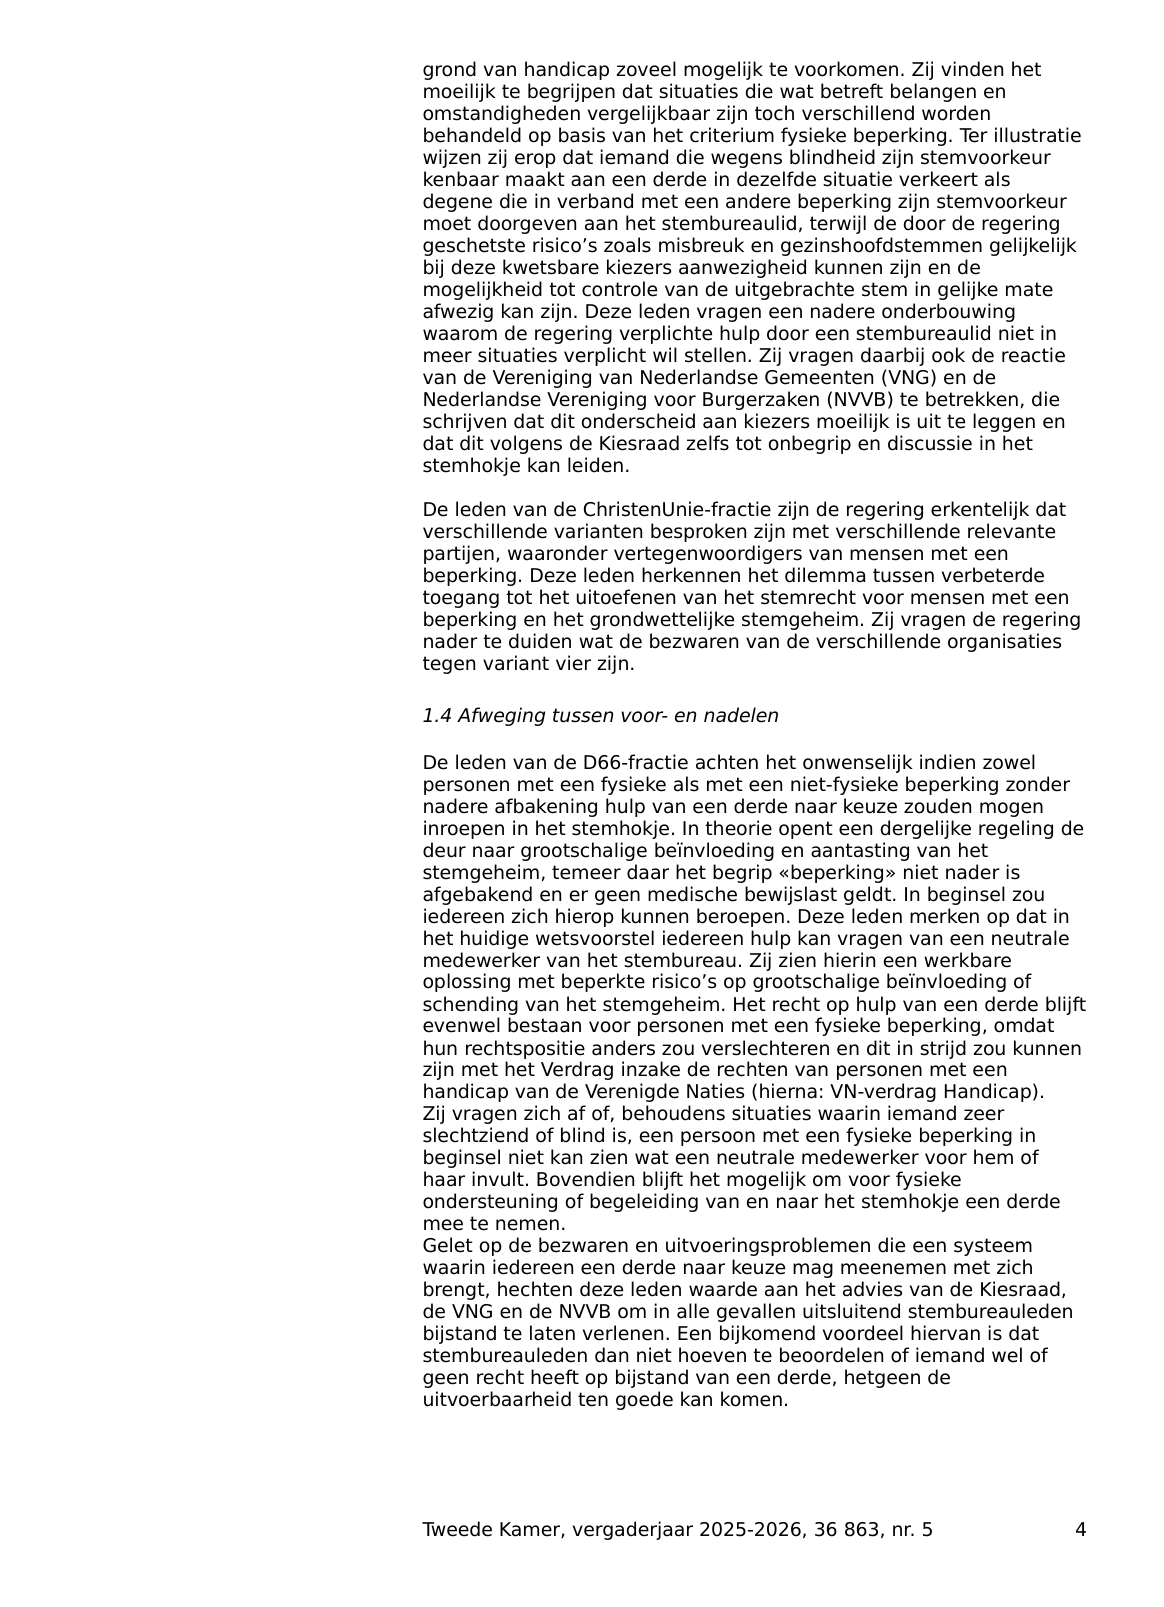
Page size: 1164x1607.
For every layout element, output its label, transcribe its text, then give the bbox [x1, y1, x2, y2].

text grond van handicap zoveel mogelijk te voorkomen. Zij vinden het moeilijk te begrijpen dat situaties die wat betreft belangen en omstandigheden vergelijkbaar zijn toch verschillend worden behandeld op basis van het criterium fysieke beperking. Ter illustratie wijzen zij erop dat iemand die wegens blindheid zijn stemvoorkeur kenbaar maakt aan een derde in dezelfde situatie verkeert als degene die in verband met een andere beperking zijn stemvoorkeur moet doorgeven aan het stembureaulid, terwijl de door de regering geschetste risico’s zoals misbreuk en gezinshoofdstemmen gelijkelijk bij deze kwetsbare kiezers aanwezigheid kunnen zijn en de mogelijkheid tot controle van de uitgebrachte stem in gelijke mate afwezig kan zijn. Deze leden vragen een nadere onderbouwing waarom de regering verplichte hulp door een stembureaulid niet in meer situaties verplicht wil stellen. Zij vragen daarbij ook de reactie van de Vereniging van Nederlandse Gemeenten (VNG) en de Nederlandse Vereniging voor Burgerzaken (NVVB) te betrekken, die schrijven dat dit onderscheid aan kiezers moeilijk is uit te leggen en dat dit volgens de Kiesraad zelfs tot onbegrip en discussie in het stemhokje kan leiden. [422, 59, 1087, 477]
text De leden van de D66-fractie achten het onwenselijk indien zowel personen met een fysieke als met een niet-fysieke beperking zonder nadere afbakening hulp van een derde naar keuze zouden mogen inroepen in het stemhokje. In theorie opent een dergelijke regeling de deur naar grootschalige beïnvloeding en aantasting van het stemgeheim, temeer daar het begrip «beperking» niet nader is afgebakend en er geen medische bewijslast geldt. In beginsel zou iedereen zich hierop kunnen beroepen. Deze leden merken op dat in het huidige wetsvoorstel iedereen hulp kan vragen van een neutrale medewerker van het stembureau. Zij zien hierin een werkbare oplossing met beperkte risico’s op grootschalige beïnvloeding of schending van het stemgeheim. Het recht op hulp van een derde blijft evenwel bestaan voor personen met een fysieke beperking, omdat hun rechtspositie anders zou verslechteren en dit in strijd zou kunnen zijn met het Verdrag inzake de rechten van personen met een handicap van de Verenigde Naties (hierna: VN-verdrag Handicap). [422, 752, 1087, 1103]
text Zij vragen zich af of, behoudens situaties waarin iemand zeer slechtziend of blind is, een persoon met een fysieke beperking in beginsel niet kan zien wat een neutrale medewerker voor hem of haar invult. Bovendien blijft het mogelijk om voor fysieke ondersteuning of begeleiding van en naar het stemhokje een derde mee te nemen. [422, 1103, 1087, 1235]
text Gelet op de bezwaren en uitvoeringsproblemen die een systeem waarin iedereen een derde naar keuze mag meenemen met zich brengt, hechten deze leden waarde aan het advies van de Kiesraad, de VNG en de NVVB om in alle gevallen uitsluitend stembureauleden bijstand te laten verlenen. Een bijkomend voordeel hiervan is dat stembureauleden dan niet hoeven te beoordelen of iemand wel of geen recht heeft op bijstand van een derde, hetgeen de uitvoerbaarheid ten goede kan komen. [422, 1235, 1087, 1411]
text De leden van de ChristenUnie-fractie zijn de regering erkentelijk dat verschillende varianten besproken zijn met verschillende relevante partijen, waaronder vertegenwoordigers van mensen met een beperking. Deze leden herkennen het dilemma tussen verbeterde toegang tot het uitoefenen van het stemrecht voor mensen met een beperking en het grondwettelijke stemgeheim. Zij vragen de regering nader te duiden wat de bezwaren van de verschillende organisaties tegen variant vier zijn. [422, 499, 1087, 675]
subtitle 1.4 Afweging tussen voor- en nadelen [422, 705, 1087, 727]
